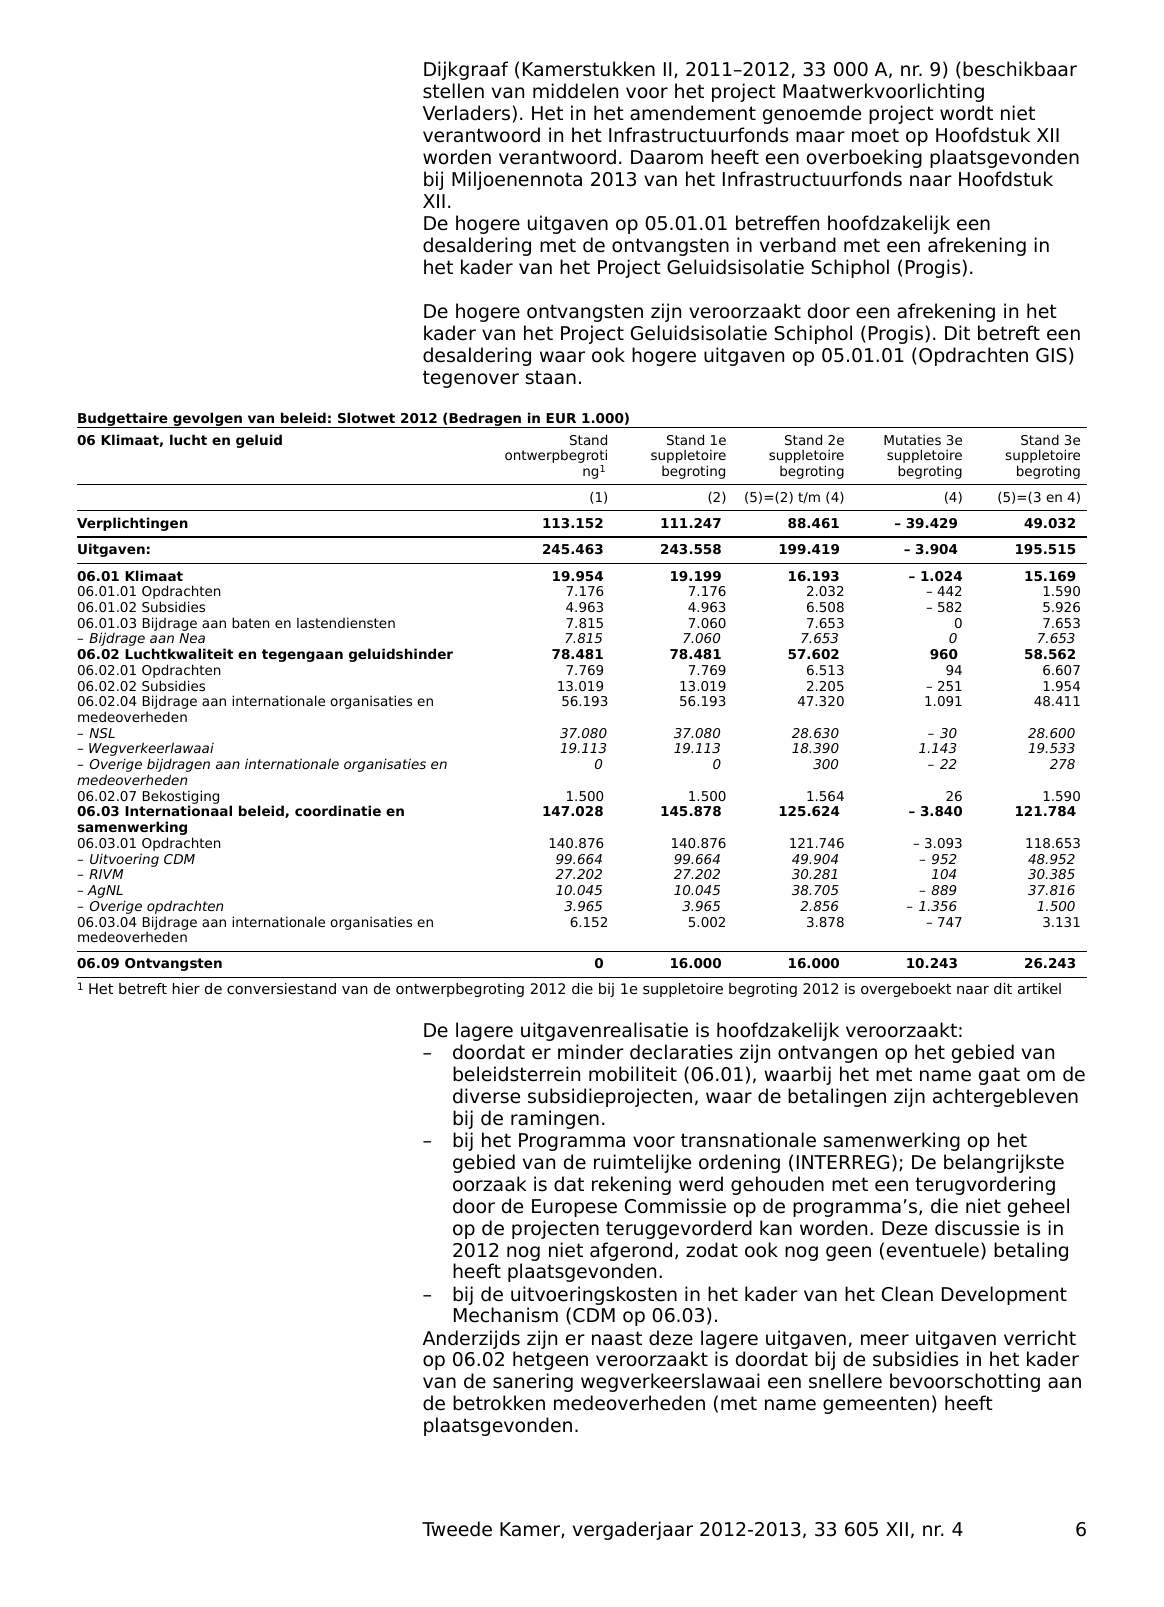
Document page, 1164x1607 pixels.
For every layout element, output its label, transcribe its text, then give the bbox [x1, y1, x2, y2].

table_cell 300 [732, 757, 850, 788]
table_cell 37.080 [496, 726, 614, 741]
text De hogere uitgaven op 05.01.01 betreffen hoofdzakelijk een desaldering met de ontvangsten in verband met een afrekening in het kader van het Project Geluidsisolatie Schiphol (Progis). [422, 213, 1087, 279]
text Anderzijds zijn er naast deze lagere uitgaven, meer uitgaven verricht op 06.02 hetgeen veroorzaakt is doordat bij de subsidies in het kader van de sanering wegverkeerslawaai een snellere bevoorschotting aan de betrokken medeoverheden (met name gemeenten) heeft plaatsgevonden. [422, 1327, 1087, 1437]
table_cell 06.09 Ontvangsten [77, 952, 496, 977]
table_cell 1.500 [969, 899, 1087, 914]
table_cell 30.281 [732, 867, 850, 883]
table_cell 06.02.04 Bijdrage aan internationale organisaties en medeoverheden [77, 694, 496, 726]
table_cell 49.904 [732, 851, 850, 867]
table_cell (2) [614, 485, 732, 510]
table_cell 2.032 [732, 584, 850, 600]
table_cell – 889 [850, 883, 968, 899]
table_cell 0 [850, 616, 968, 631]
table_cell 06.01.03 Bijdrage aan baten en lastendiensten [77, 616, 496, 631]
table_cell – 1.024 [850, 564, 968, 584]
table_cell 6.508 [732, 600, 850, 616]
table_cell (5)=(3 en 4) [969, 485, 1087, 510]
table_cell 19.113 [614, 741, 732, 757]
table_cell 19.954 [496, 564, 614, 584]
table_cell 118.653 [969, 836, 1087, 851]
table_cell 10.243 [850, 952, 968, 977]
text – bij de uitvoeringskosten in het kader van het Clean Development Mechanism (CDM op 06.03). [422, 1283, 1087, 1327]
table_cell 6.152 [496, 914, 614, 951]
table_cell 4.963 [614, 600, 732, 616]
table_cell Stand 2e suppletoire begroting [732, 428, 850, 484]
table_cell 48.952 [969, 851, 1087, 867]
table_cell 7.769 [496, 663, 614, 678]
table_cell – NSL [77, 726, 496, 741]
table_cell 7.176 [496, 584, 614, 600]
table_cell – 3.093 [850, 836, 968, 851]
table_cell 7.815 [496, 631, 614, 647]
table_cell – 582 [850, 600, 968, 616]
table_cell 26.243 [969, 952, 1087, 977]
table_cell 147.028 [496, 804, 614, 836]
table_cell Stand 3e suppletoire begroting [969, 428, 1087, 484]
text De hogere ontvangsten zijn veroorzaakt door een afrekening in het kader van het Project Geluidsisolatie Schiphol (Progis). Dit betreft een desaldering waar ook hogere uitgaven op 05.01.01 (Opdrachten GIS) tegenover staan. [422, 301, 1087, 389]
table_cell – 747 [850, 914, 968, 951]
table_cell 245.463 [496, 538, 614, 563]
table_cell 104 [850, 867, 968, 883]
table_cell 1.590 [969, 584, 1087, 600]
table_cell 7.653 [969, 616, 1087, 631]
table_cell 58.562 [969, 647, 1087, 663]
table_cell 4.963 [496, 600, 614, 616]
table_cell 1.564 [732, 789, 850, 804]
table_cell – Uitvoering CDM [77, 851, 496, 867]
table_cell 243.558 [614, 538, 732, 563]
table_cell 5.926 [969, 600, 1087, 616]
table_cell [77, 485, 496, 510]
table_cell 113.152 [496, 511, 614, 536]
table_cell 7.815 [496, 616, 614, 631]
table_cell 27.202 [496, 867, 614, 883]
table_cell 6.607 [969, 663, 1087, 678]
table_cell 15.169 [969, 564, 1087, 584]
table_cell 06.02.02 Subsidies [77, 679, 496, 694]
table_cell 1.500 [496, 789, 614, 804]
text Dijkgraaf (Kamerstukken II, 2011–2012, 33 000 A, nr. 9) (beschikbaar stellen van middelen voor het project Maatwerkvoorlichting Verladers). Het in het amendement genoemde project wordt niet verantwoord in het Infrastructuurfonds maar moet op Hoofdstuk XII worden verantwoord. Daarom heeft een overboeking plaatsgevonden bij Miljoenennota 2013 van het Infrastructuurfonds naar Hoofdstuk XII. [422, 59, 1087, 213]
table_cell 3.965 [496, 899, 614, 914]
table_cell 06.01 Klimaat [77, 564, 496, 584]
table_cell 278 [969, 757, 1087, 788]
table_cell 06.03.01 Opdrachten [77, 836, 496, 851]
table_cell 06 Klimaat, lucht en geluid [77, 428, 496, 484]
table_cell (1) [496, 485, 614, 510]
table_cell 30.385 [969, 867, 1087, 883]
table_cell Mutaties 3e suppletoire begroting [850, 428, 968, 484]
table_cell 3.965 [614, 899, 732, 914]
table_cell Uitgaven: [77, 538, 496, 563]
table_cell 88.461 [732, 511, 850, 536]
table_cell 06.01.02 Subsidies [77, 600, 496, 616]
table_cell 56.193 [614, 694, 732, 726]
table_cell 56.193 [496, 694, 614, 726]
table_cell 06.02.01 Opdrachten [77, 663, 496, 678]
table_cell 7.769 [614, 663, 732, 678]
table_cell – Wegverkeerlawaai [77, 741, 496, 757]
table_cell 13.019 [496, 679, 614, 694]
table_cell 47.320 [732, 694, 850, 726]
text – doordat er minder declaraties zijn ontvangen op het gebied van beleidsterrein mobiliteit (06.01), waarbij het met name gaat om de diverse subsidieprojecten, waar de betalingen zijn achtergebleven bij de ramingen. [422, 1042, 1087, 1129]
table_cell 16.000 [614, 952, 732, 977]
table_cell 16.193 [732, 564, 850, 584]
table_cell 0 [496, 952, 614, 977]
table_cell (4) [850, 485, 968, 510]
table_cell 2.856 [732, 899, 850, 914]
table_cell 7.176 [614, 584, 732, 600]
table_cell 1.954 [969, 679, 1087, 694]
table_cell 06.03 Internationaal beleid, coordinatie en samenwerking [77, 804, 496, 836]
table_cell 0 [496, 757, 614, 788]
table_cell 140.876 [614, 836, 732, 851]
table_cell 140.876 [496, 836, 614, 851]
table_cell – AgNL [77, 883, 496, 899]
table_cell 10.045 [614, 883, 732, 899]
table_cell 7.653 [732, 616, 850, 631]
table_cell – 1.356 [850, 899, 968, 914]
table_cell 1 Het betreft hier de conversiestand van de ontwerpbegroting 2012 die bij 1e suppletoire begroting 2012 is overgeboekt naar dit artikel [77, 978, 1087, 997]
table_cell 26 [850, 789, 968, 804]
table_cell 94 [850, 663, 968, 678]
table_cell 7.653 [969, 631, 1087, 647]
table_cell 1.143 [850, 741, 968, 757]
text De lagere uitgavenrealisatie is hoofdzakelijk veroorzaakt: [422, 1020, 1087, 1042]
table_cell 37.080 [614, 726, 732, 741]
table_cell 111.247 [614, 511, 732, 536]
table_cell 16.000 [732, 952, 850, 977]
table_header Budgettaire gevolgen van beleid: Slotwet 2012 (Bedragen in EUR 1.000) [77, 411, 1087, 427]
table_cell 19.533 [969, 741, 1087, 757]
table_cell 199.419 [732, 538, 850, 563]
table_cell 2.205 [732, 679, 850, 694]
table_cell 7.060 [614, 616, 732, 631]
table_cell 28.600 [969, 726, 1087, 741]
table_cell 99.664 [614, 851, 732, 867]
table_cell 27.202 [614, 867, 732, 883]
table_cell – Overige bijdragen aan internationale organisaties en medeoverheden [77, 757, 496, 788]
text – bij het Programma voor transnationale samenwerking op het gebied van de ruimtelijke ordening (INTERREG); De belangrijkste oorzaak is dat rekening werd gehouden met een terugvordering door de Europese Commissie op de programma’s, die niet geheel op de projecten teruggevorderd kan worden. Deze discussie is in 2012 nog niet afgerond, zodat ook nog geen (eventuele) betaling heeft plaatsgevonden. [422, 1129, 1087, 1283]
table_cell 78.481 [496, 647, 614, 663]
table_cell 5.002 [614, 914, 732, 951]
table_cell 06.02.07 Bekostiging [77, 789, 496, 804]
table_cell – 952 [850, 851, 968, 867]
table_cell 19.199 [614, 564, 732, 584]
table_cell – RIVM [77, 867, 496, 883]
table_cell 37.816 [969, 883, 1087, 899]
table_cell 78.481 [614, 647, 732, 663]
table_cell 1.590 [969, 789, 1087, 804]
table_cell 145.878 [614, 804, 732, 836]
table_cell – 442 [850, 584, 968, 600]
table_cell 06.02 Luchtkwaliteit en tegengaan geluidshinder [77, 647, 496, 663]
table_cell – Bijdrage aan Nea [77, 631, 496, 647]
table_cell – 22 [850, 757, 968, 788]
table_cell – 251 [850, 679, 968, 694]
table_cell 121.784 [969, 804, 1087, 836]
table_cell 195.515 [969, 538, 1087, 563]
table_cell 06.01.01 Opdrachten [77, 584, 496, 600]
table_cell Stand 1e suppletoire begroting [614, 428, 732, 484]
table_cell 49.032 [969, 511, 1087, 536]
table_cell – 3.840 [850, 804, 968, 836]
table_cell 28.630 [732, 726, 850, 741]
table_cell 18.390 [732, 741, 850, 757]
table_cell 48.411 [969, 694, 1087, 726]
table_cell (5)=(2) t/m (4) [732, 485, 850, 510]
table_cell 3.131 [969, 914, 1087, 951]
table_cell 960 [850, 647, 968, 663]
table_cell 1.091 [850, 694, 968, 726]
table_cell 125.624 [732, 804, 850, 836]
table_cell 0 [614, 757, 732, 788]
table_cell 121.746 [732, 836, 850, 851]
table_cell 13.019 [614, 679, 732, 694]
table_cell – 3.904 [850, 538, 968, 563]
table_cell 7.060 [614, 631, 732, 647]
table_cell 1.500 [614, 789, 732, 804]
table_cell 10.045 [496, 883, 614, 899]
table_cell – Overige opdrachten [77, 899, 496, 914]
table_cell – 39.429 [850, 511, 968, 536]
table_cell 57.602 [732, 647, 850, 663]
table_cell 38.705 [732, 883, 850, 899]
table_cell 06.03.04 Bijdrage aan internationale organisaties en medeoverheden [77, 914, 496, 951]
table_cell 7.653 [732, 631, 850, 647]
table_cell 99.664 [496, 851, 614, 867]
table_cell – 30 [850, 726, 968, 741]
table_cell 19.113 [496, 741, 614, 757]
table_cell Verplichtingen [77, 511, 496, 536]
table_cell Stand ontwerpbegroting1 [496, 428, 614, 484]
table_cell 3.878 [732, 914, 850, 951]
table_cell 6.513 [732, 663, 850, 678]
table_cell 0 [850, 631, 968, 647]
